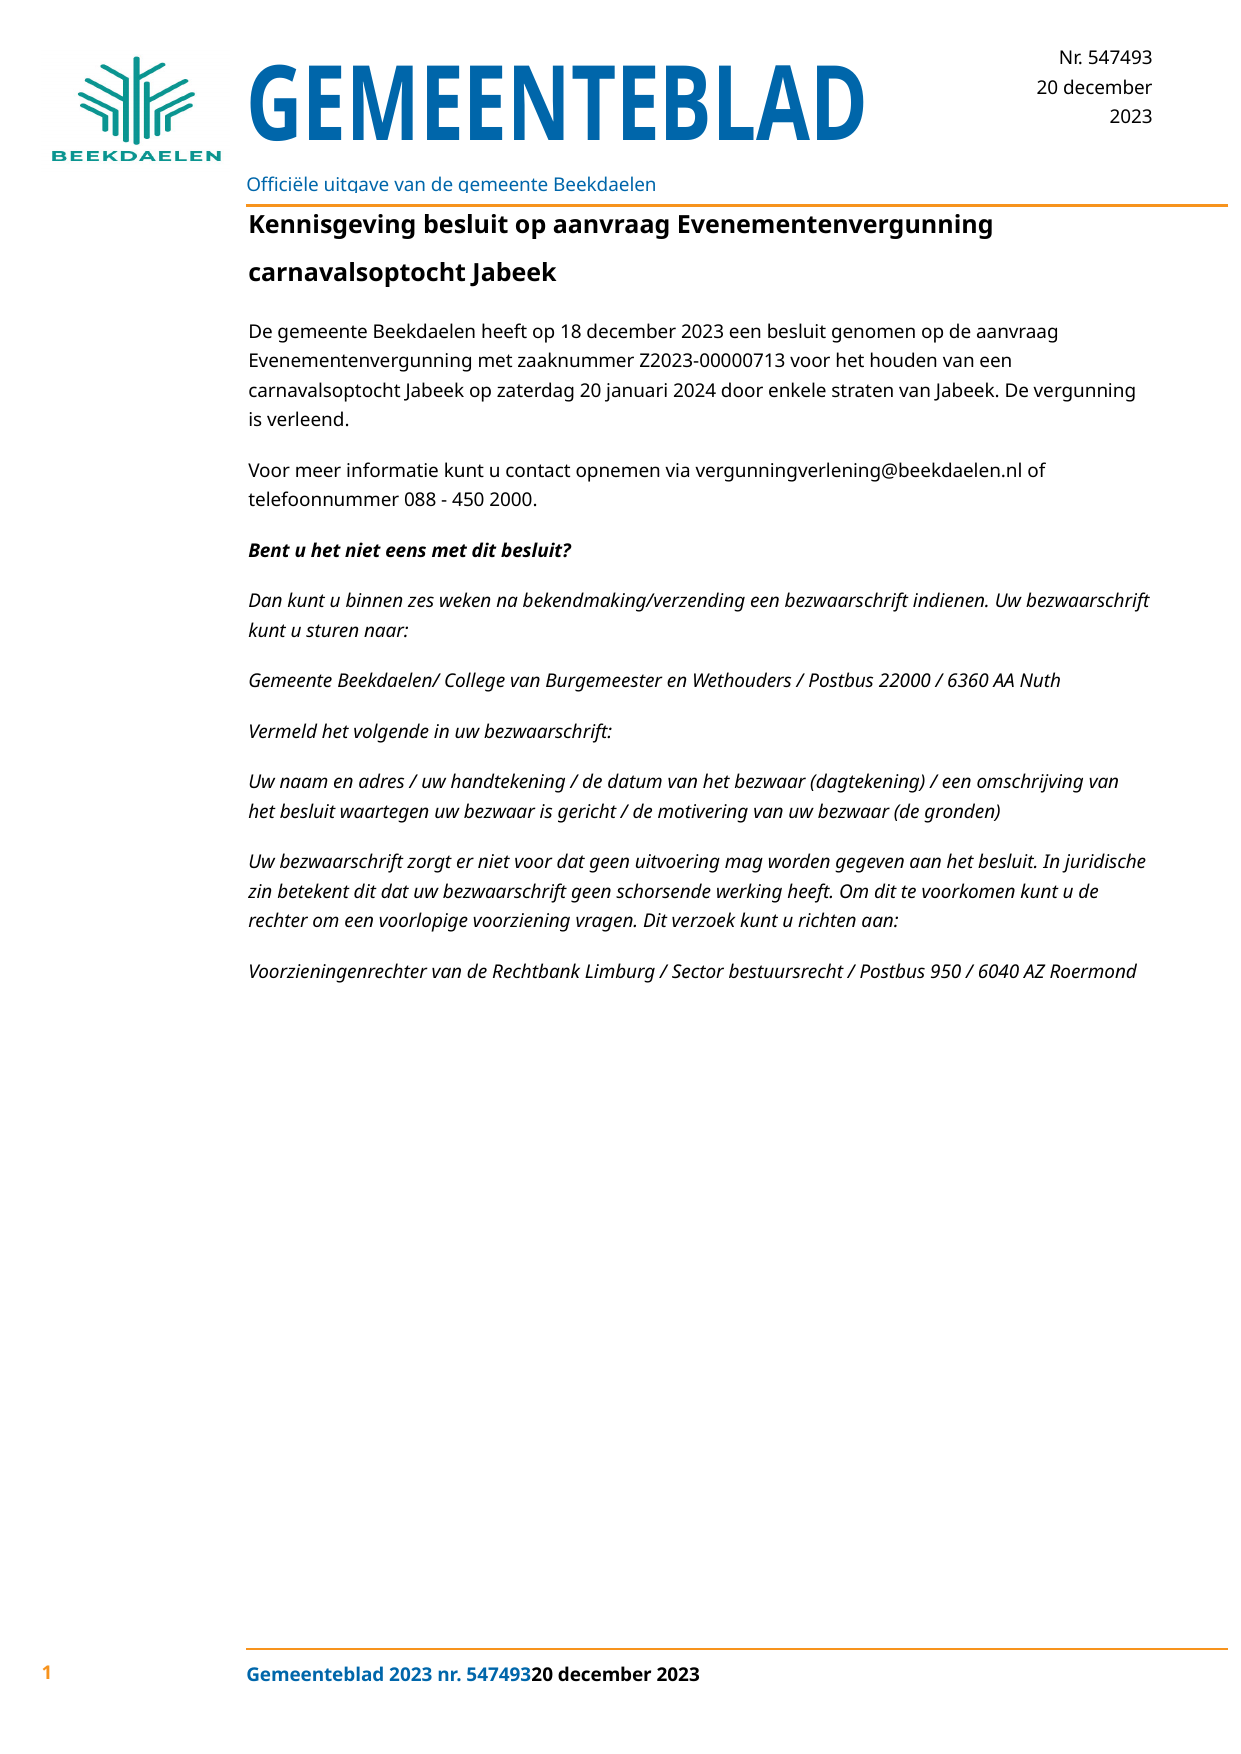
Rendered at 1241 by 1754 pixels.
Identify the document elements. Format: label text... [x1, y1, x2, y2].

text Dan kunt u binnen zes weken na bekendmaking/verzending een bezwaarschrift indienen. Uw bezwaarschrift kunt u sturen naar: [248, 587, 1152, 643]
text De gemeente Beekdaelen heeft op 18 december 2023 een besluit genomen op de aanvraag Evenementenvergunning met zaaknummer Z2023-00000713 voor het houden van een carnavalsoptocht Jabeek op zaterdag 20 januari 2024 door enkele straten van Jabeek. De vergunning is verleend. [248, 318, 1152, 432]
text Vermeld het volgende in uw bezwaarschrift: [248, 718, 1152, 744]
text Uw bezwaarschrift zorgt er niet voor dat geen uitvoering mag worden gegeven aan het besluit. In juridische zin betekent dit dat uw bezwaarschrift geen schorsende werking heeft. Om dit te voorkomen kunt u de rechter om een voorlopige voorziening vragen. Dit verzoek kunt u richten aan: [248, 848, 1152, 933]
text Bent u het niet eens met dit besluit? [248, 537, 1152, 563]
text Voor meer informatie kunt u contact opnemen via vergunningverlening@beekdaelen.nl of telefoonnummer 088 - 450 2000. [248, 457, 1152, 512]
picture [41, 47, 231, 172]
text Voorzieningenrechter van de Rechtbank Limburg / Sector bestuursrecht / Postbus 950 / 6040 AZ Roermond [248, 958, 1152, 984]
text Gemeente Beekdaelen/ College van Burgemeester en Wethouders / Postbus 22000 / 6360 AA Nuth [248, 667, 1152, 693]
text Uw naam en adres / uw handtekening / de datum van het bezwaar (dagtekening) / een omschrijving van het besluit waartegen uw bezwaar is gericht / de motivering van uw bezwaar (de gronden) [248, 768, 1152, 824]
text Kennisgeving besluit op aanvraag Evenementenvergunning carnavalsoptocht Jabeek [248, 207, 1152, 288]
